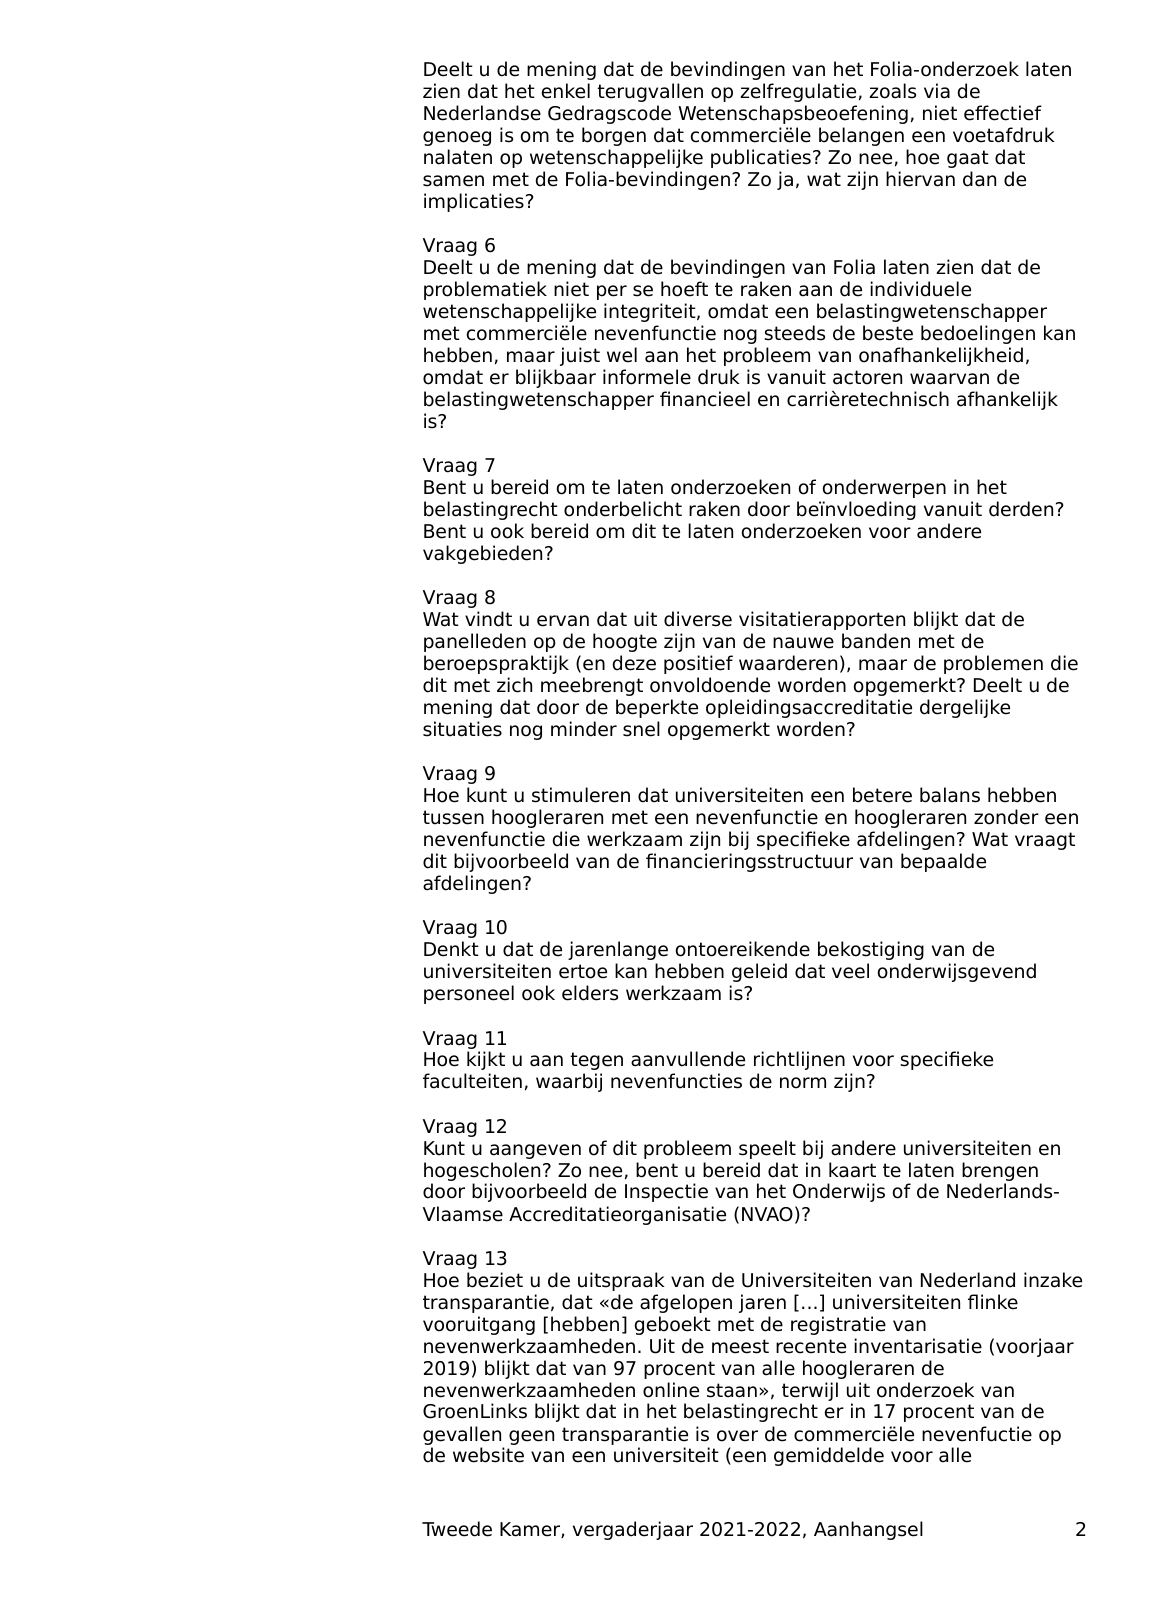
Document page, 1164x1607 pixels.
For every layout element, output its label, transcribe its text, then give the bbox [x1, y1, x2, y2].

text Hoe kijkt u aan tegen aanvullende richtlijnen voor specifieke faculteiten, waarbij nevenfuncties de norm zijn? [422, 1049, 1087, 1093]
text Deelt u de mening dat de bevindingen van het Folia-onderzoek laten zien dat het enkel terugvallen op zelfregulatie, zoals via de Nederlandse Gedragscode Wetenschapsbeoefening, niet effectief genoeg is om te borgen dat commerciële belangen een voetafdruk nalaten op wetenschappelijke publicaties? Zo nee, hoe gaat dat samen met de Folia-bevindingen? Zo ja, wat zijn hiervan dan de implicaties? [422, 59, 1087, 213]
text Bent u bereid om te laten onderzoeken of onderwerpen in het belastingrecht onderbelicht raken door beïnvloeding vanuit derden? Bent u ook bereid om dit te laten onderzoeken voor andere vakgebieden? [422, 477, 1087, 565]
text Hoe beziet u de uitspraak van de Universiteiten van Nederland inzake transparantie, dat «de afgelopen jaren [...] universiteiten flinke vooruitgang [hebben] geboekt met de registratie van nevenwerkzaamheden. Uit de meest recente inventarisatie (voorjaar 2019) blijkt dat van 97 procent van alle hoogleraren de nevenwerkzaamheden online staan», terwijl uit onderzoek van GroenLinks blijkt dat in het belastingrecht er in 17 procent van de gevallen geen transparantie is over de commerciële nevenfuctie op de website van een universiteit (een gemiddelde voor alle [422, 1269, 1087, 1467]
text Vraag 10 [422, 917, 1087, 939]
text Denkt u dat de jarenlange ontoereikende bekostiging van de universiteiten ertoe kan hebben geleid dat veel onderwijsgevend personeel ook elders werkzaam is? [422, 939, 1087, 1005]
text Hoe kunt u stimuleren dat universiteiten een betere balans hebben tussen hoogleraren met een nevenfunctie en hoogleraren zonder een nevenfunctie die werkzaam zijn bij specifieke afdelingen? Wat vraagt dit bijvoorbeeld van de financieringsstructuur van bepaalde afdelingen? [422, 785, 1087, 895]
text Vraag 6 [422, 235, 1087, 257]
text Wat vindt u ervan dat uit diverse visitatierapporten blijkt dat de panelleden op de hoogte zijn van de nauwe banden met de beroepspraktijk (en deze positief waarderen), maar de problemen die dit met zich meebrengt onvoldoende worden opgemerkt? Deelt u de mening dat door de beperkte opleidingsaccreditatie dergelijke situaties nog minder snel opgemerkt worden? [422, 609, 1087, 741]
text Vraag 12 [422, 1116, 1087, 1137]
text Deelt u de mening dat de bevindingen van Folia laten zien dat de problematiek niet per se hoeft te raken aan de individuele wetenschappelijke integriteit, omdat een belastingwetenschapper met commerciële nevenfunctie nog steeds de beste bedoelingen kan hebben, maar juist wel aan het probleem van onafhankelijkheid, omdat er blijkbaar informele druk is vanuit actoren waarvan de belastingwetenschapper financieel en carrièretechnisch afhankelijk is? [422, 257, 1087, 433]
text Vraag 9 [422, 763, 1087, 785]
text Kunt u aangeven of dit probleem speelt bij andere universiteiten en hogescholen? Zo nee, bent u bereid dat in kaart te laten brengen door bijvoorbeeld de Inspectie van het Onderwijs of de Nederlands-Vlaamse Accreditatieorganisatie (NVAO)? [422, 1137, 1087, 1225]
text Vraag 8 [422, 587, 1087, 609]
text Vraag 11 [422, 1027, 1087, 1049]
text Vraag 7 [422, 455, 1087, 477]
text Vraag 13 [422, 1248, 1087, 1269]
